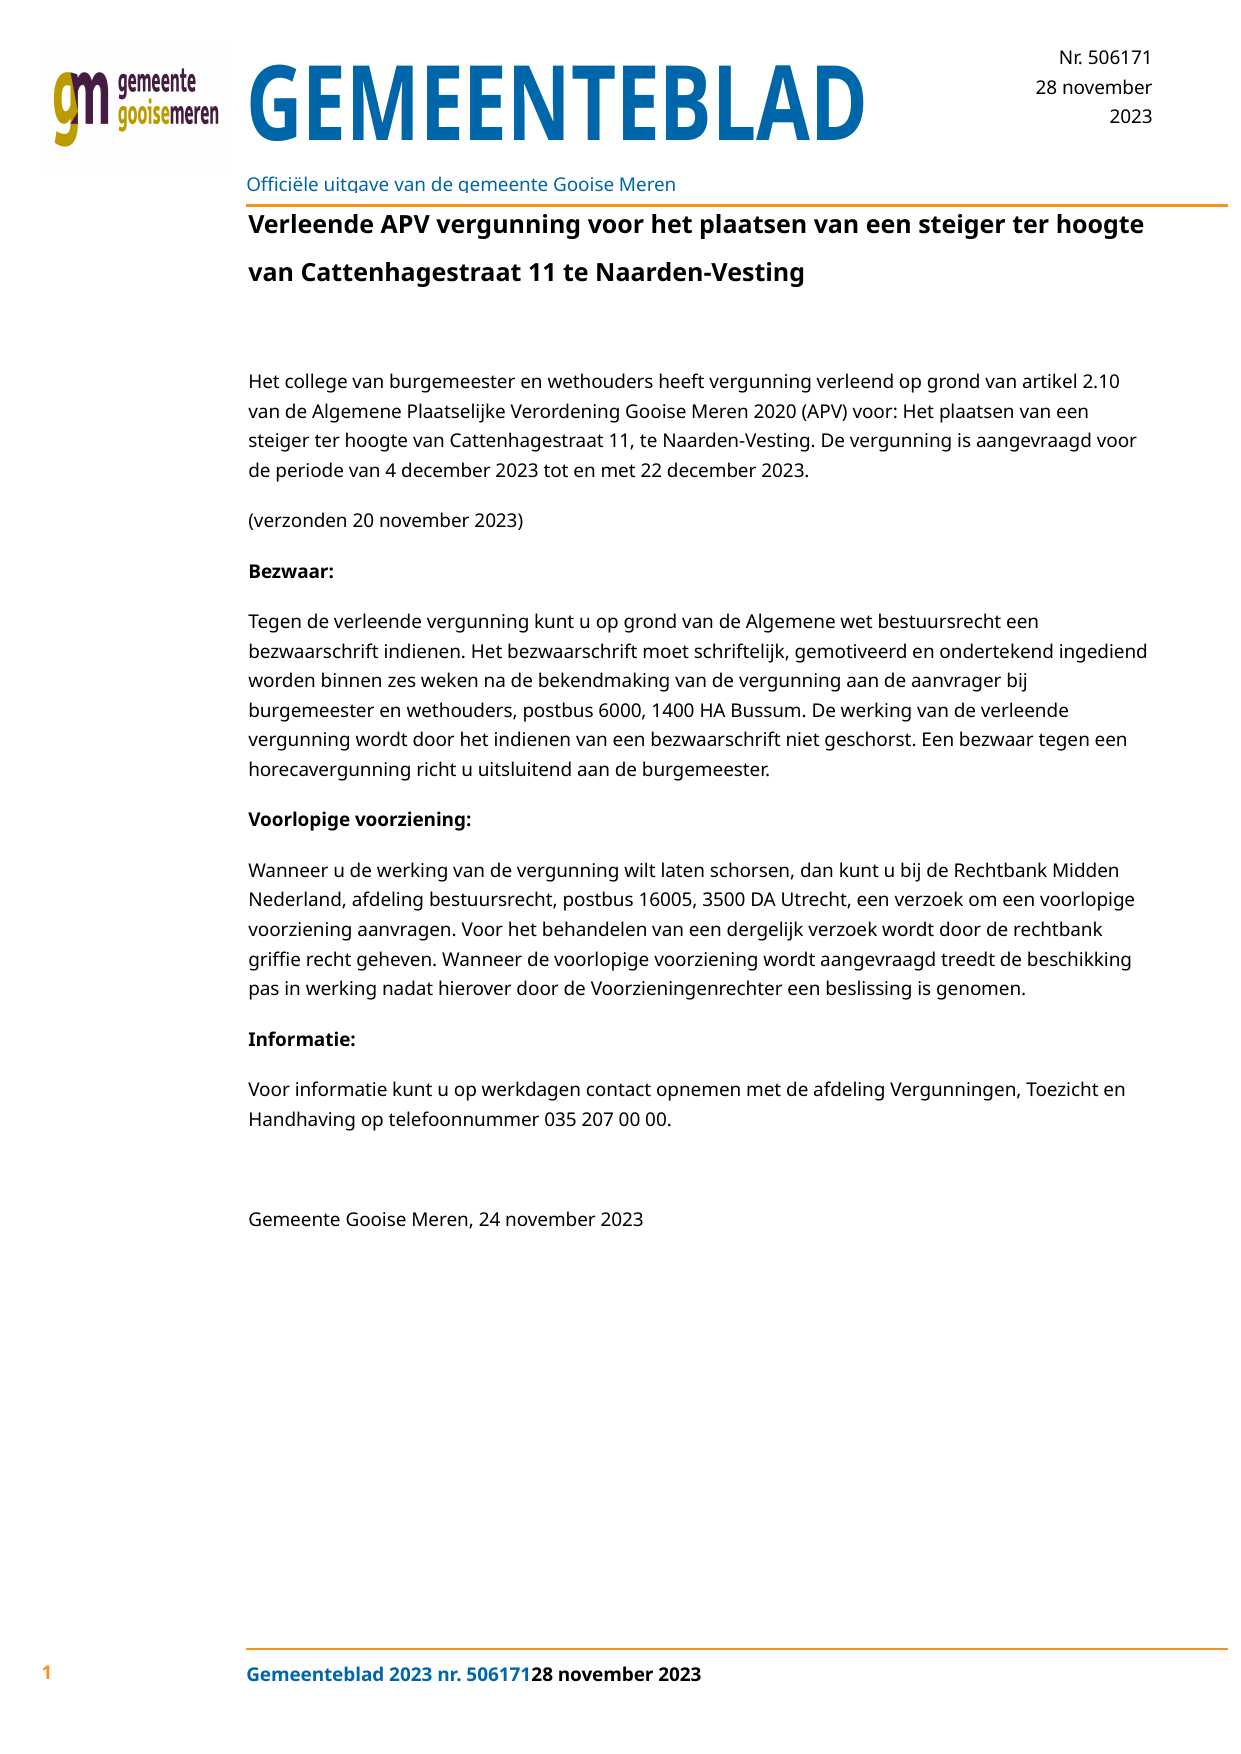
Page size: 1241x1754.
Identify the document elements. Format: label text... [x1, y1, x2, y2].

text Informatie: [248, 1026, 1152, 1052]
text (verzonden 20 november 2023) [248, 507, 1152, 533]
picture [41, 47, 231, 172]
text Voor informatie kunt u op werkdagen contact opnemen met de afdeling Vergunningen, Toezicht en Handhaving op telefoonnummer 035 207 00 00. [248, 1076, 1152, 1132]
text Verleende APV vergunning voor het plaatsen van een steiger ter hoogte van Cattenhagestraat 11 te Naarden-Vesting [248, 207, 1152, 288]
text Bezwaar: [248, 558, 1152, 584]
text Wanneer u de werking van de vergunning wilt laten schorsen, dan kunt u bij de Rechtbank Midden Nederland, afdeling bestuursrecht, postbus 16005, 3500 DA Utrecht, een verzoek om een voorlopige voorziening aanvragen. Voor het behandelen van een dergelijk verzoek wordt door de rechtbank griffie recht geheven. Wanneer de voorlopige voorziening wordt aangevraagd treedt de beschikking pas in werking nadat hierover door de Voorzieningenrechter een beslissing is genomen. [248, 857, 1152, 1001]
text Tegen de verleende vergunning kunt u op grond van de Algemene wet bestuursrecht een bezwaarschrift indienen. Het bezwaarschrift moet schriftelijk, gemotiveerd en ondertekend ingediend worden binnen zes weken na de bekendmaking van de vergunning aan de aanvrager bij burgemeester en wethouders, postbus 6000, 1400 HA Bussum. De werking van de verleende vergunning wordt door het indienen van een bezwaarschrift niet geschorst. Een bezwaar tegen een horecavergunning richt u uitsluitend aan de burgemeester. [248, 608, 1152, 782]
text Voorlopige voorziening: [248, 807, 1152, 832]
text Gemeente Gooise Meren, 24 november 2023 [248, 1207, 1152, 1232]
text Het college van burgemeester en wethouders heeft vergunning verleend op grond van artikel 2.10 van de Algemene Plaatselijke Verordening Gooise Meren 2020 (APV) voor: Het plaatsen van een steiger ter hoogte van Cattenhagestraat 11, te Naarden-Vesting. De vergunning is aangevraagd voor de periode van 4 december 2023 tot en met 22 december 2023. [248, 368, 1152, 483]
